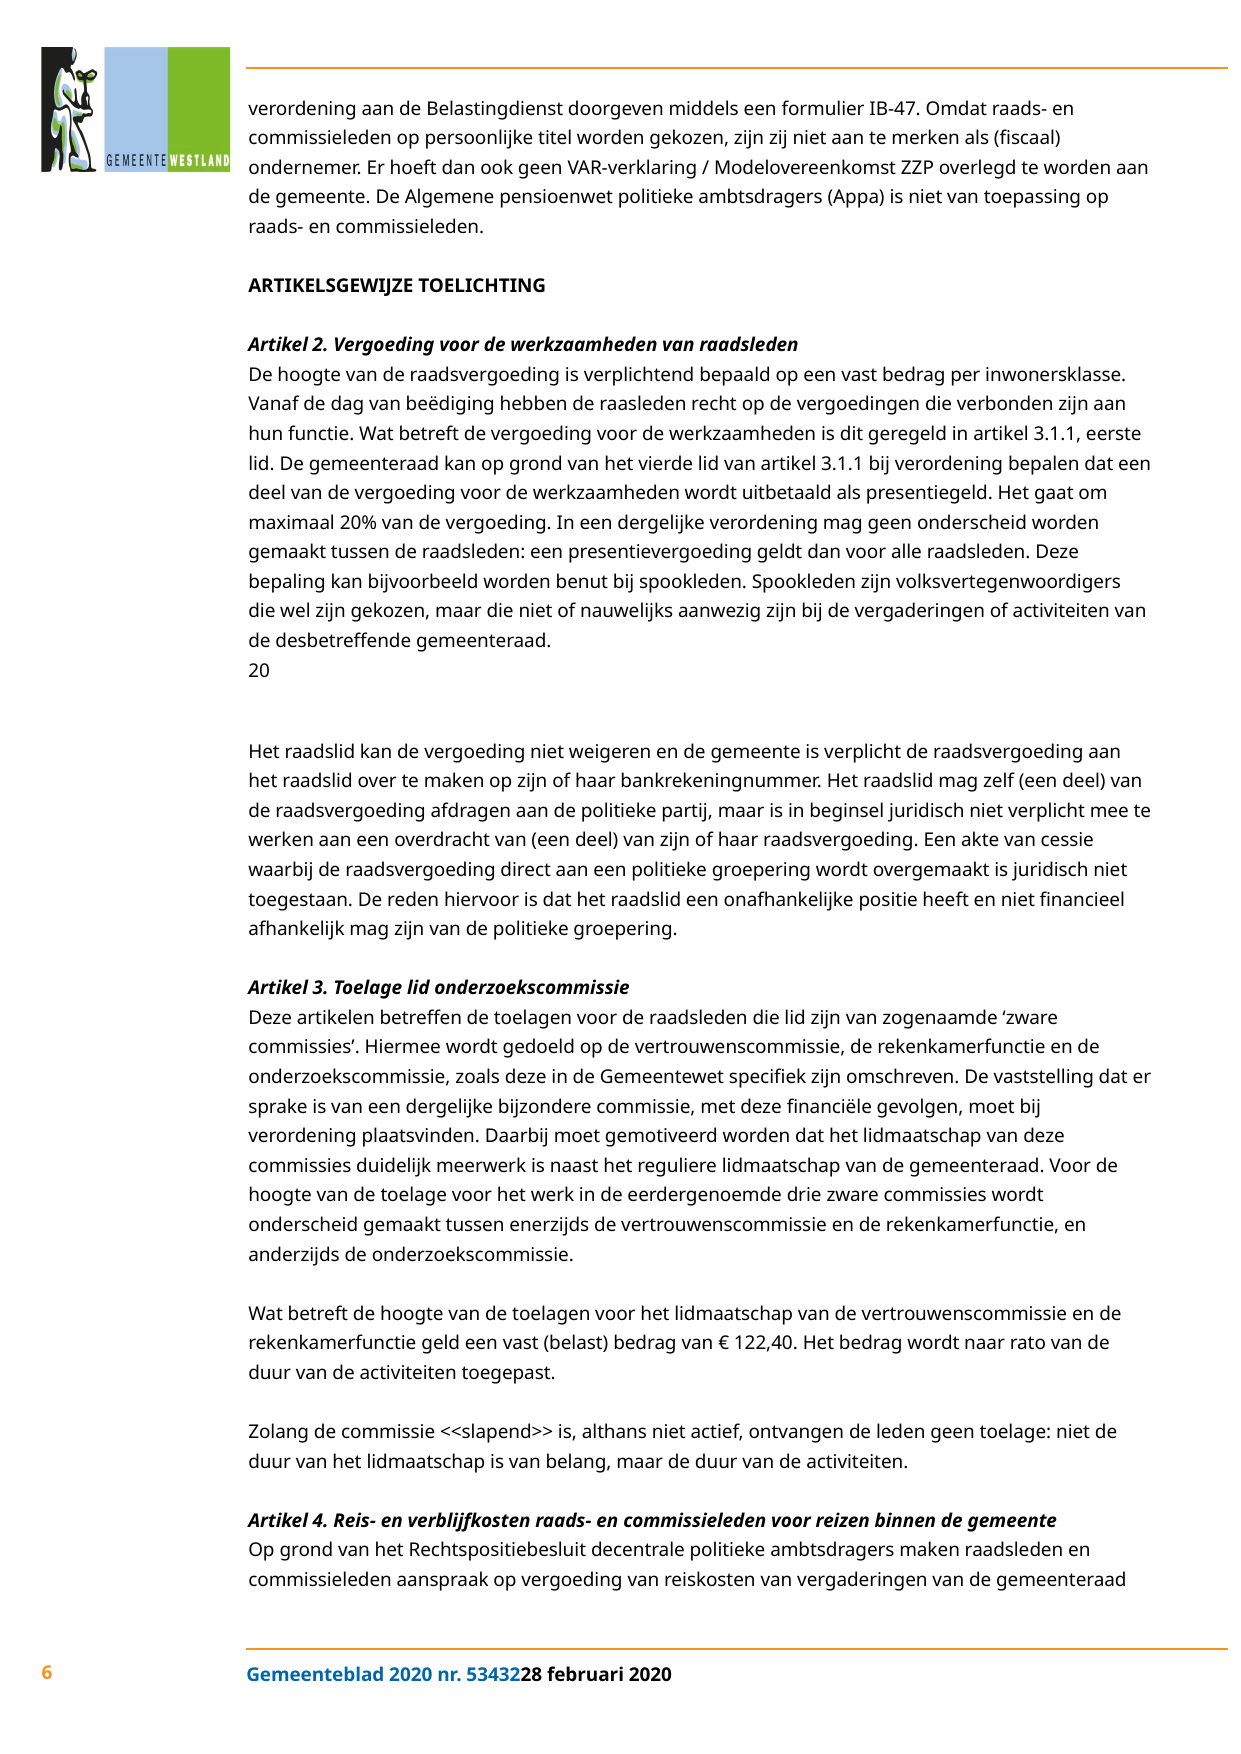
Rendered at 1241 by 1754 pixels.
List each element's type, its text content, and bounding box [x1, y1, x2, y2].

picture [41, 47, 231, 172]
text verordening aan de Belastingdienst doorgeven middels een formulier IB-47. Omdat raads- en commissieleden op persoonlijke titel worden gekozen, zijn zij niet aan te merken als (fiscaal) ondernemer. Er hoeft dan ook geen VAR-verklaring / Modelovereenkomst ZZP overlegd te worden aan de gemeente. De Algemene pensioenwet politieke ambtsdragers (Appa) is niet van toepassing op raads- en commissieleden. [248, 95, 1152, 239]
text Artikel 2. Vergoeding voor de werkzaamheden van raadsleden [248, 331, 1152, 357]
text Op grond van het Rechtspositiebesluit decentrale politieke ambtsdragers maken raadsleden en commissieleden aanspraak op vergoeding van reiskosten van vergaderingen van de gemeenteraad [248, 1537, 1152, 1592]
text Artikel 3. Toelage lid onderzoekscommissie [248, 974, 1152, 1000]
text Artikel 4. Reis- en verblijfkosten raads- en commissieleden voor reizen binnen de gemeente [248, 1507, 1152, 1533]
text ARTIKELSGEWIJZE TOELICHTING [248, 272, 1152, 298]
text Wat betreft de hoogte van de toelagen voor het lidmaatschap van de vertrouwenscommissie en de rekenkamerfunctie geld een vast (belast) bedrag van € 122,40. Het bedrag wordt naar rato van de duur van de activiteiten toegepast. [248, 1300, 1152, 1385]
text Het raadslid kan de vergoeding niet weigeren en de gemeente is verplicht de raadsvergoeding aan het raadslid over te maken op zijn of haar bankrekeningnummer. Het raadslid mag zelf (een deel) van de raadsvergoeding afdragen aan de politieke partij, maar is in beginsel juridisch niet verplicht mee te werken aan een overdracht van (een deel) van zijn of haar raadsvergoeding. Een akte van cessie waarbij de raadsvergoeding direct aan een politieke groepering wordt overgemaakt is juridisch niet toegestaan. De reden hiervoor is dat het raadslid een onafhankelijke positie heeft en niet financieel afhankelijk mag zijn van de politieke groepering. [248, 738, 1152, 941]
text 20 [248, 657, 1152, 683]
text Zolang de commissie <<slapend>> is, althans niet actief, ontvangen de leden geen toelage: niet de duur van het lidmaatschap is van belang, maar de duur van de activiteiten. [248, 1418, 1152, 1474]
text Deze artikelen betreffen de toelagen voor de raadsleden die lid zijn van zogenaamde ‘zware commissies’. Hiermee wordt gedoeld op de vertrouwenscommissie, de rekenkamerfunctie en de onderzoekscommissie, zoals deze in de Gemeentewet specifiek zijn omschreven. De vaststelling dat er sprake is van een dergelijke bijzondere commissie, met deze financiële gevolgen, moet bij verordening plaatsvinden. Daarbij moet gemotiveerd worden dat het lidmaatschap van deze commissies duidelijk meerwerk is naast het reguliere lidmaatschap van de gemeenteraad. Voor de hoogte van de toelage voor het werk in de eerdergenoemde drie zware commissies wordt onderscheid gemaakt tussen enerzijds de vertrouwenscommissie en de rekenkamerfunctie, en anderzijds de onderzoekscommissie. [248, 1004, 1152, 1267]
text De hoogte van de raadsvergoeding is verplichtend bepaald op een vast bedrag per inwonersklasse. Vanaf de dag van beëdiging hebben de raasleden recht op de vergoedingen die verbonden zijn aan hun functie. Wat betreft de vergoeding voor de werkzaamheden is dit geregeld in artikel 3.1.1, eerste lid. De gemeenteraad kan op grond van het vierde lid van artikel 3.1.1 bij verordening bepalen dat een deel van de vergoeding voor de werkzaamheden wordt uitbetaald als presentiegeld. Het gaat om maximaal 20% van de vergoeding. In een dergelijke verordening mag geen onderscheid worden gemaakt tussen de raadsleden: een presentievergoeding geldt dan voor alle raadsleden. Deze bepaling kan bijvoorbeeld worden benut bij spookleden. Spookleden zijn volksvertegenwoordigers die wel zijn gekozen, maar die niet of nauwelijks aanwezig zijn bij de vergaderingen of activiteiten van de desbetreffende gemeenteraad. [248, 361, 1152, 653]
